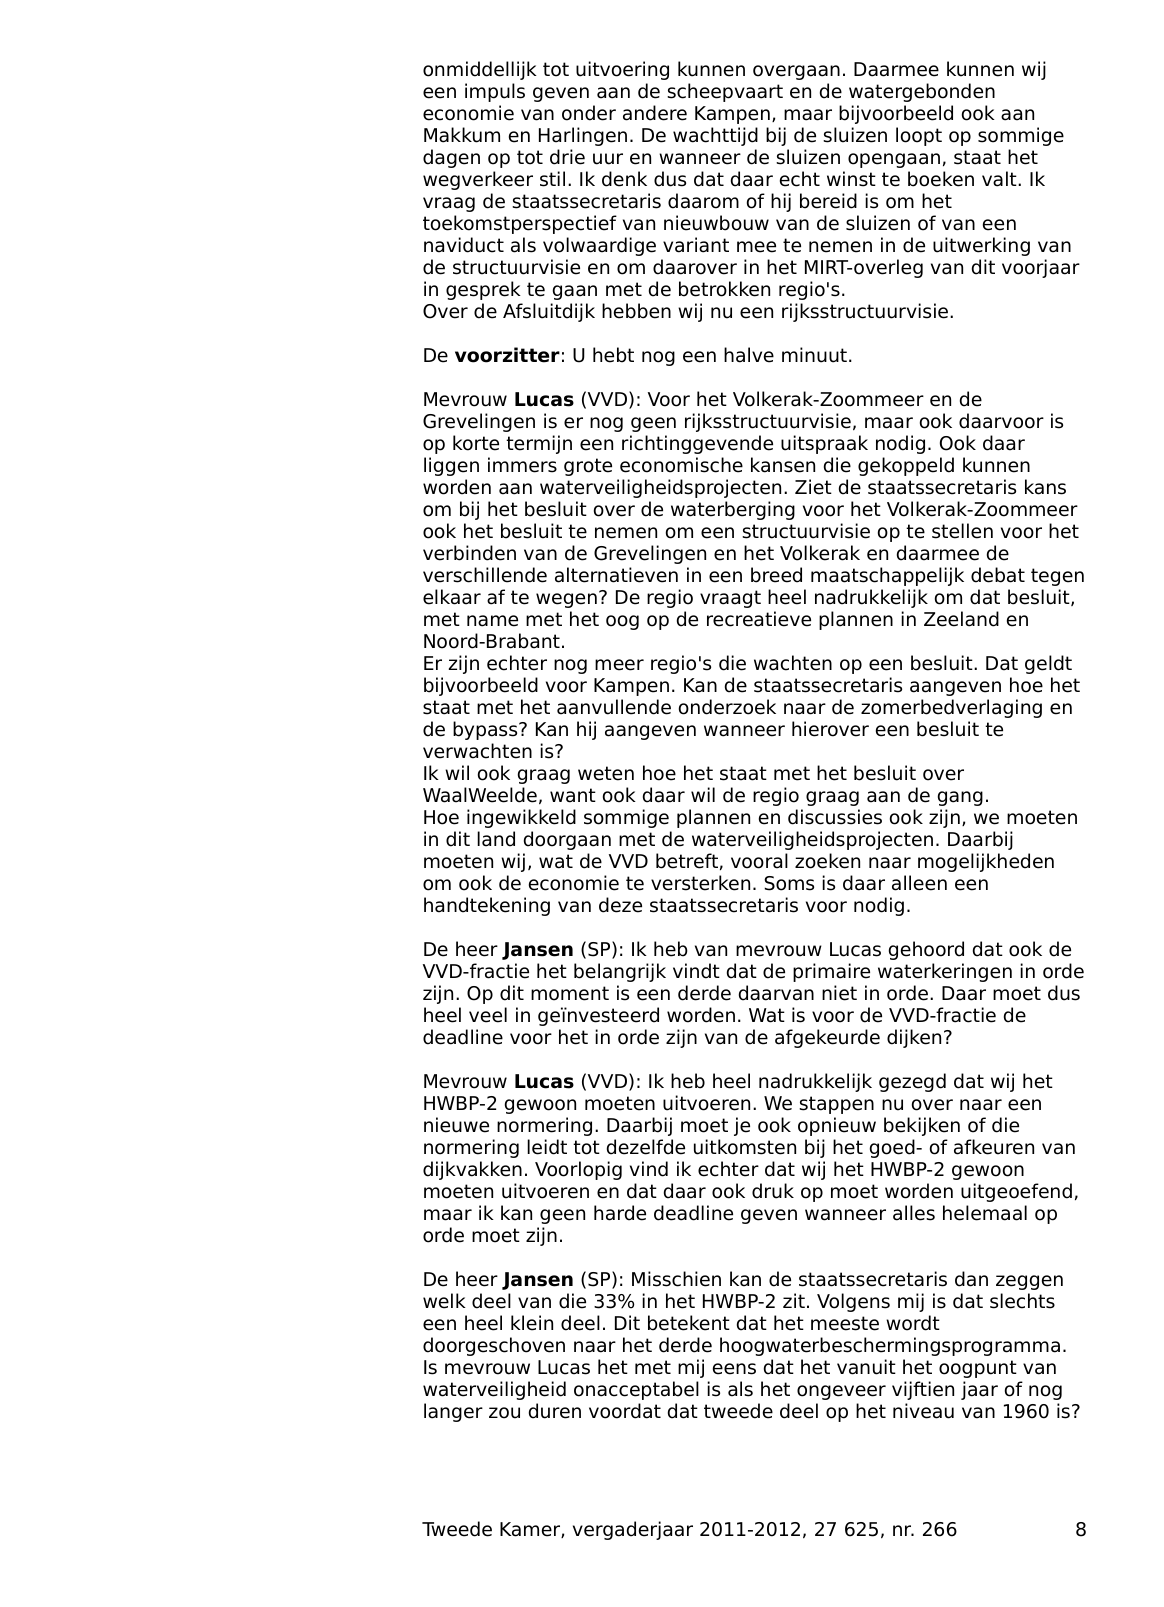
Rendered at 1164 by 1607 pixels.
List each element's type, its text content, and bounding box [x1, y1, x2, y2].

text Ik wil ook graag weten hoe het staat met het besluit over WaalWeelde, want ook daar wil de regio graag aan de gang. [422, 763, 1087, 807]
text Er zijn echter nog meer regio's die wachten op een besluit. Dat geldt bijvoorbeeld voor Kampen. Kan de staatssecretaris aangeven hoe het staat met het aanvullende onderzoek naar de zomerbedverlaging en de bypass? Kan hij aangeven wanneer hierover een besluit te verwachten is? [422, 653, 1087, 763]
text onmiddellijk tot uitvoering kunnen overgaan. Daarmee kunnen wij een impuls geven aan de scheepvaart en de watergebonden economie van onder andere Kampen, maar bijvoorbeeld ook aan Makkum en Harlingen. De wachttijd bij de sluizen loopt op sommige dagen op tot drie uur en wanneer de sluizen opengaan, staat het wegverkeer stil. Ik denk dus dat daar echt winst te boeken valt. Ik vraag de staatssecretaris daarom of hij bereid is om het toekomstperspectief van nieuwbouw van de sluizen of van een naviduct als volwaardige variant mee te nemen in de uitwerking van de structuurvisie en om daarover in het MIRT-overleg van dit voorjaar in gesprek te gaan met de betrokken regio's. [422, 59, 1087, 301]
text Mevrouw Lucas (VVD): Voor het Volkerak-Zoommeer en de Grevelingen is er nog geen rijksstructuurvisie, maar ook daarvoor is op korte termijn een richtinggevende uitspraak nodig. Ook daar liggen immers grote economische kansen die gekoppeld kunnen worden aan waterveiligheidsprojecten. Ziet de staatssecretaris kans om bij het besluit over de waterberging voor het Volkerak-Zoommeer ook het besluit te nemen om een structuurvisie op te stellen voor het verbinden van de Grevelingen en het Volkerak en daarmee de verschillende alternatieven in een breed maatschappelijk debat tegen elkaar af te wegen? De regio vraagt heel nadrukkelijk om dat besluit, met name met het oog op de recreatieve plannen in Zeeland en Noord-Brabant. [422, 389, 1087, 653]
text De heer Jansen (SP): Misschien kan de staatssecretaris dan zeggen welk deel van die 33% in het HWBP-2 zit. Volgens mij is dat slechts een heel klein deel. Dit betekent dat het meeste wordt doorgeschoven naar het derde hoogwaterbeschermingsprogramma. Is mevrouw Lucas het met mij eens dat het vanuit het oogpunt van waterveiligheid onacceptabel is als het ongeveer vijftien jaar of nog langer zou duren voordat dat tweede deel op het niveau van 1960 is? [422, 1269, 1087, 1423]
text De voorzitter: U hebt nog een halve minuut. [422, 345, 1087, 367]
text Mevrouw Lucas (VVD): Ik heb heel nadrukkelijk gezegd dat wij het HWBP-2 gewoon moeten uitvoeren. We stappen nu over naar een nieuwe normering. Daarbij moet je ook opnieuw bekijken of die normering leidt tot dezelfde uitkomsten bij het goed- of afkeuren van dijkvakken. Voorlopig vind ik echter dat wij het HWBP-2 gewoon moeten uitvoeren en dat daar ook druk op moet worden uitgeoefend, maar ik kan geen harde deadline geven wanneer alles helemaal op orde moet zijn. [422, 1071, 1087, 1247]
text Over de Afsluitdijk hebben wij nu een rijksstructuurvisie. [422, 301, 1087, 323]
text De heer Jansen (SP): Ik heb van mevrouw Lucas gehoord dat ook de VVD-fractie het belangrijk vindt dat de primaire waterkeringen in orde zijn. Op dit moment is een derde daarvan niet in orde. Daar moet dus heel veel in geïnvesteerd worden. Wat is voor de VVD-fractie de deadline voor het in orde zijn van de afgekeurde dijken? [422, 939, 1087, 1049]
text Hoe ingewikkeld sommige plannen en discussies ook zijn, we moeten in dit land doorgaan met de waterveiligheidsprojecten. Daarbij moeten wij, wat de VVD betreft, vooral zoeken naar mogelijkheden om ook de economie te versterken. Soms is daar alleen een handtekening van deze staatssecretaris voor nodig. [422, 807, 1087, 917]
